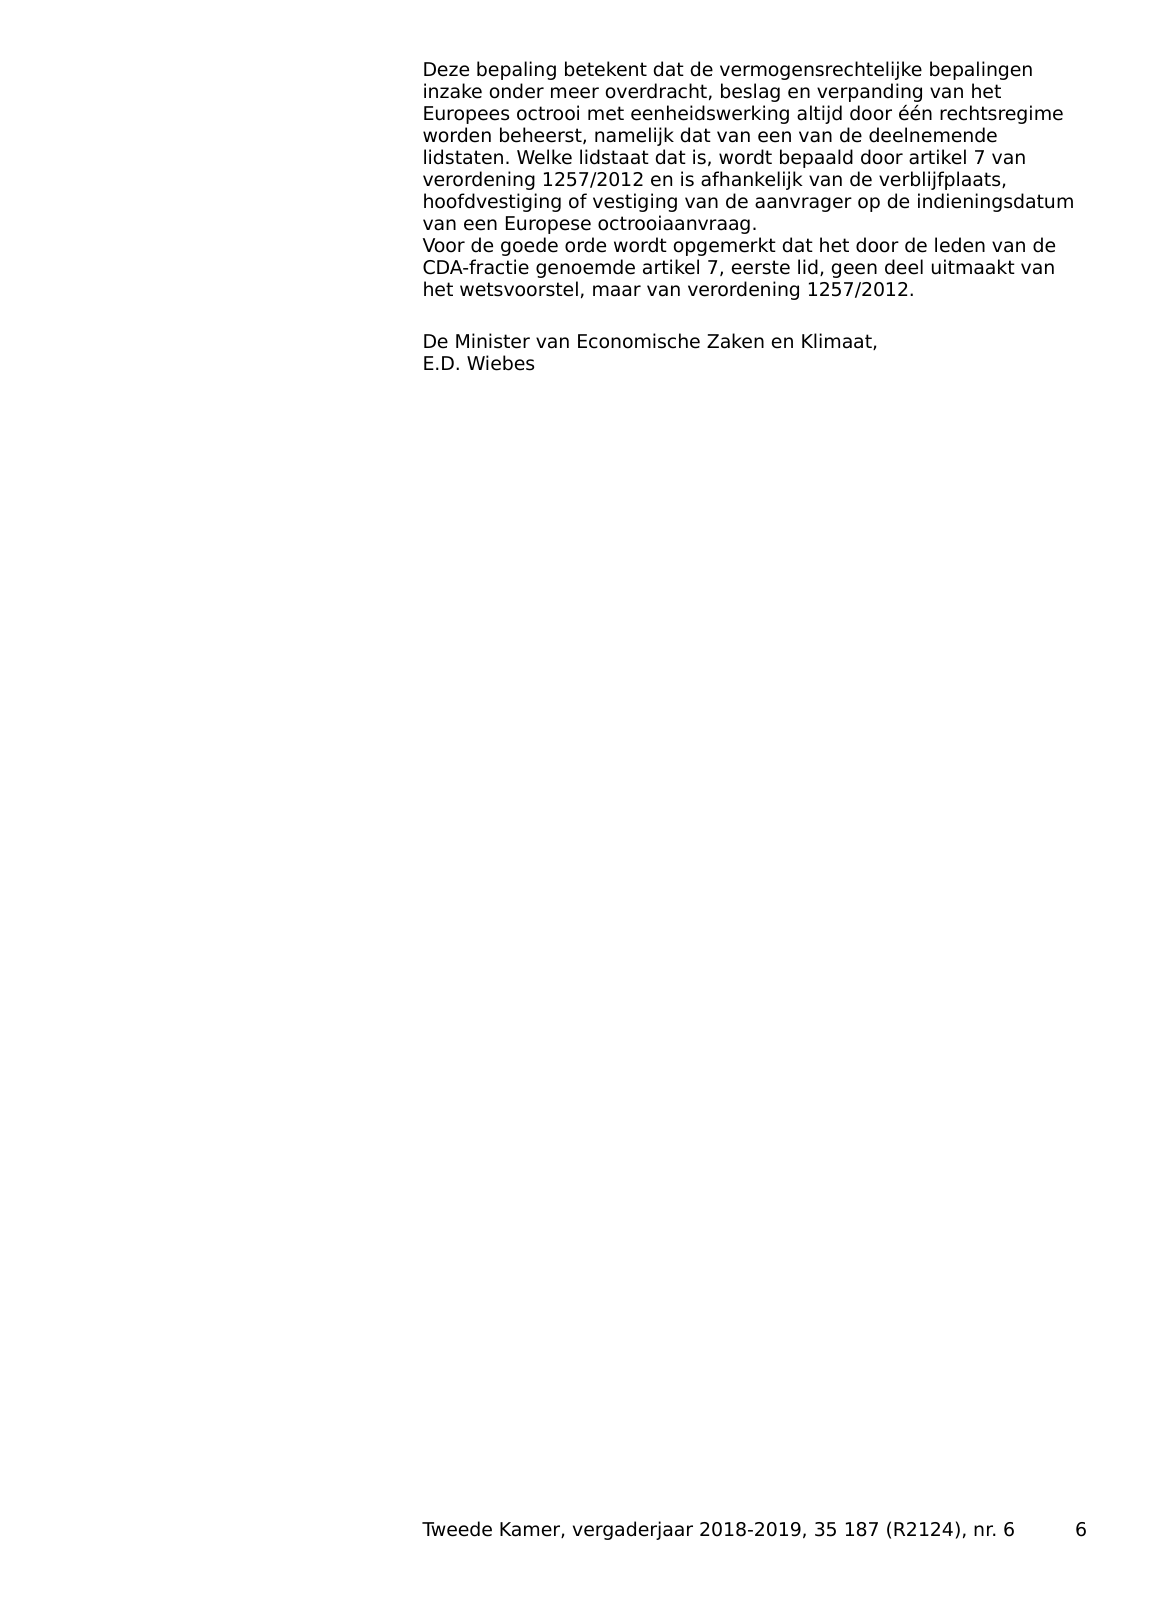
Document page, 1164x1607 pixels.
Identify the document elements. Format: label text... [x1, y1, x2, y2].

text Voor de goede orde wordt opgemerkt dat het door de leden van de CDA-fractie genoemde artikel 7, eerste lid, geen deel uitmaakt van het wetsvoorstel, maar van verordening 1257/2012. [422, 235, 1087, 301]
text De Minister van Economische Zaken en Klimaat, E.D. Wiebes [422, 331, 1087, 375]
text Deze bepaling betekent dat de vermogensrechtelijke bepalingen inzake onder meer overdracht, beslag en verpanding van het Europees octrooi met eenheidswerking altijd door één rechtsregime worden beheerst, namelijk dat van een van de deelnemende lidstaten. Welke lidstaat dat is, wordt bepaald door artikel 7 van verordening 1257/2012 en is afhankelijk van de verblijfplaats, hoofdvestiging of vestiging van de aanvrager op de indieningsdatum van een Europese octrooiaanvraag. [422, 59, 1087, 235]
